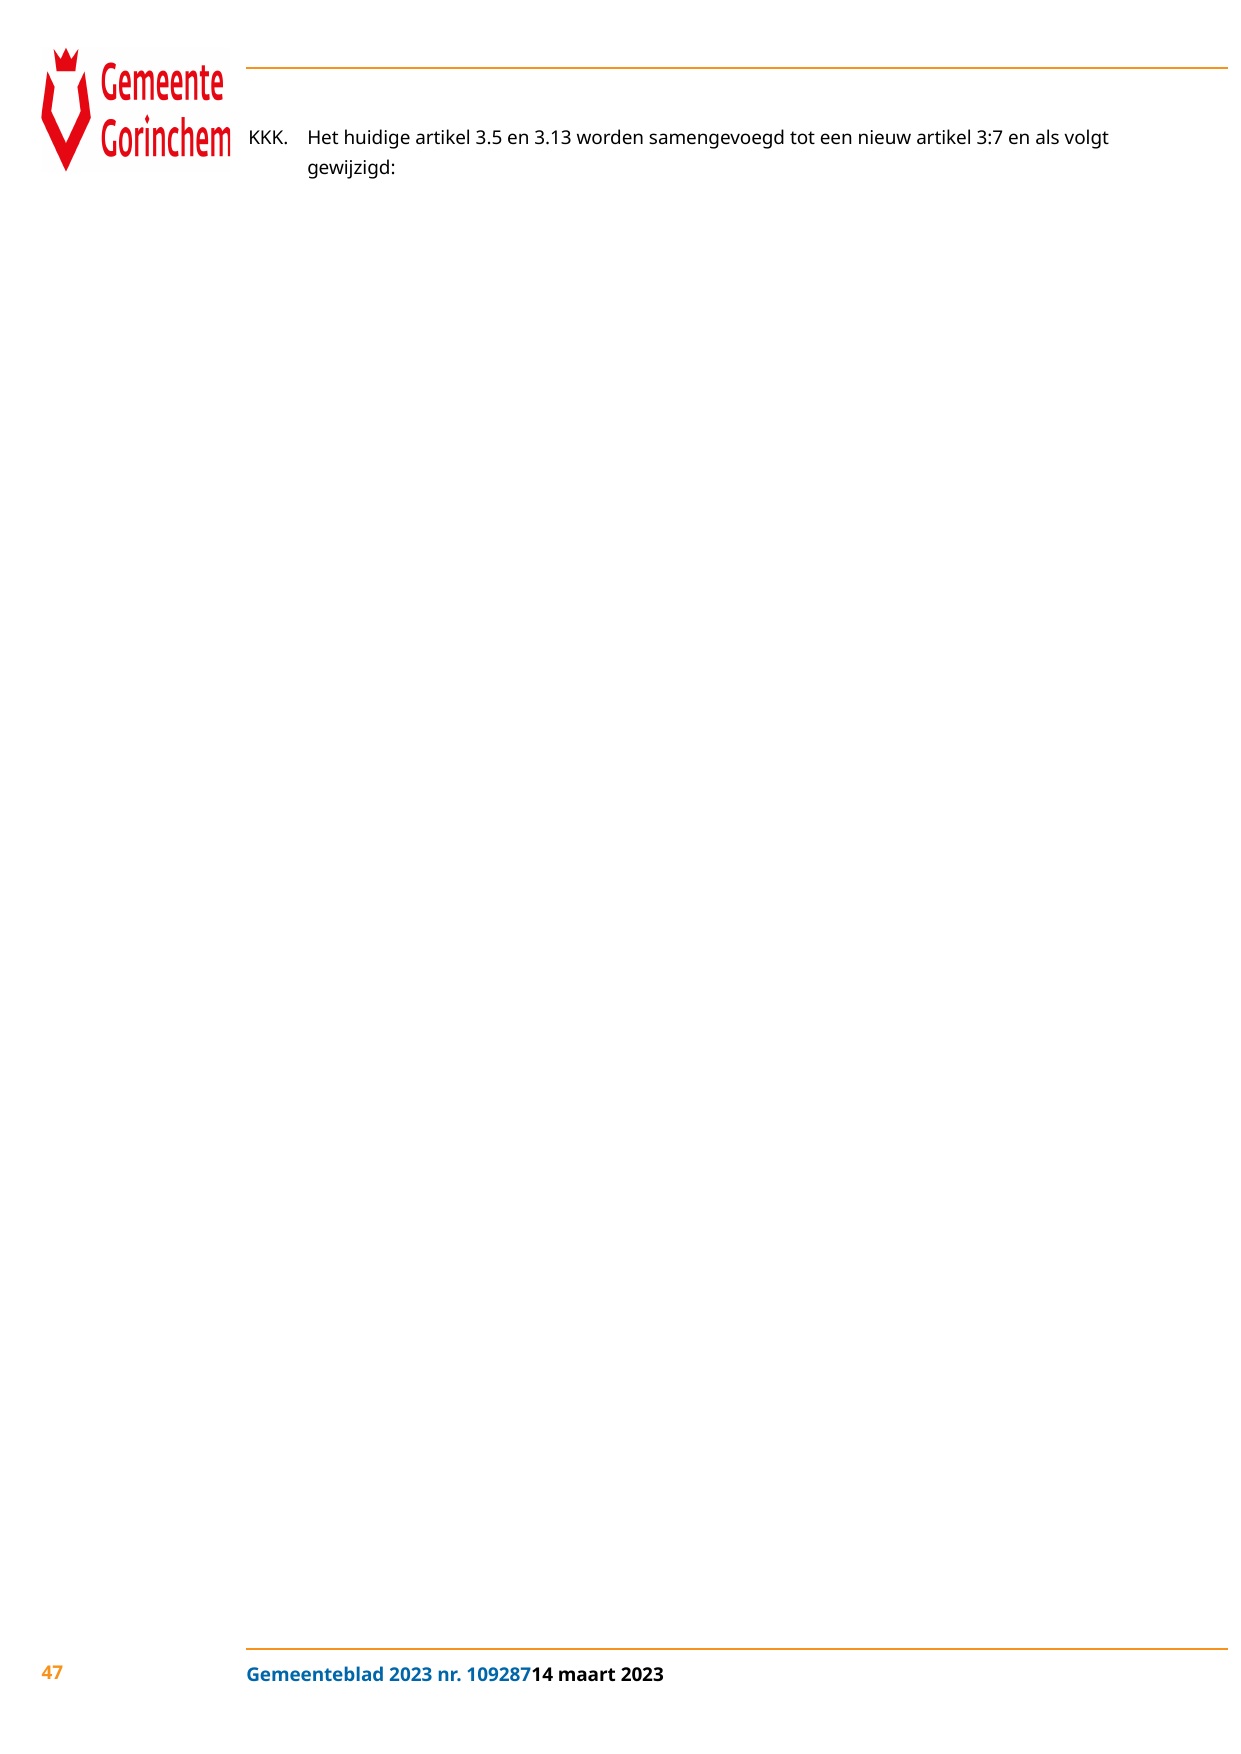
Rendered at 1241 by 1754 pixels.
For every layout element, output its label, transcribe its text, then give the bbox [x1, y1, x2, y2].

list Het huidige artikel 3.5 en 3.13 worden samengevoegd tot een nieuw artikel 3:7 en als volgt gewijzigd: [248, 124, 1152, 180]
picture [41, 47, 231, 172]
